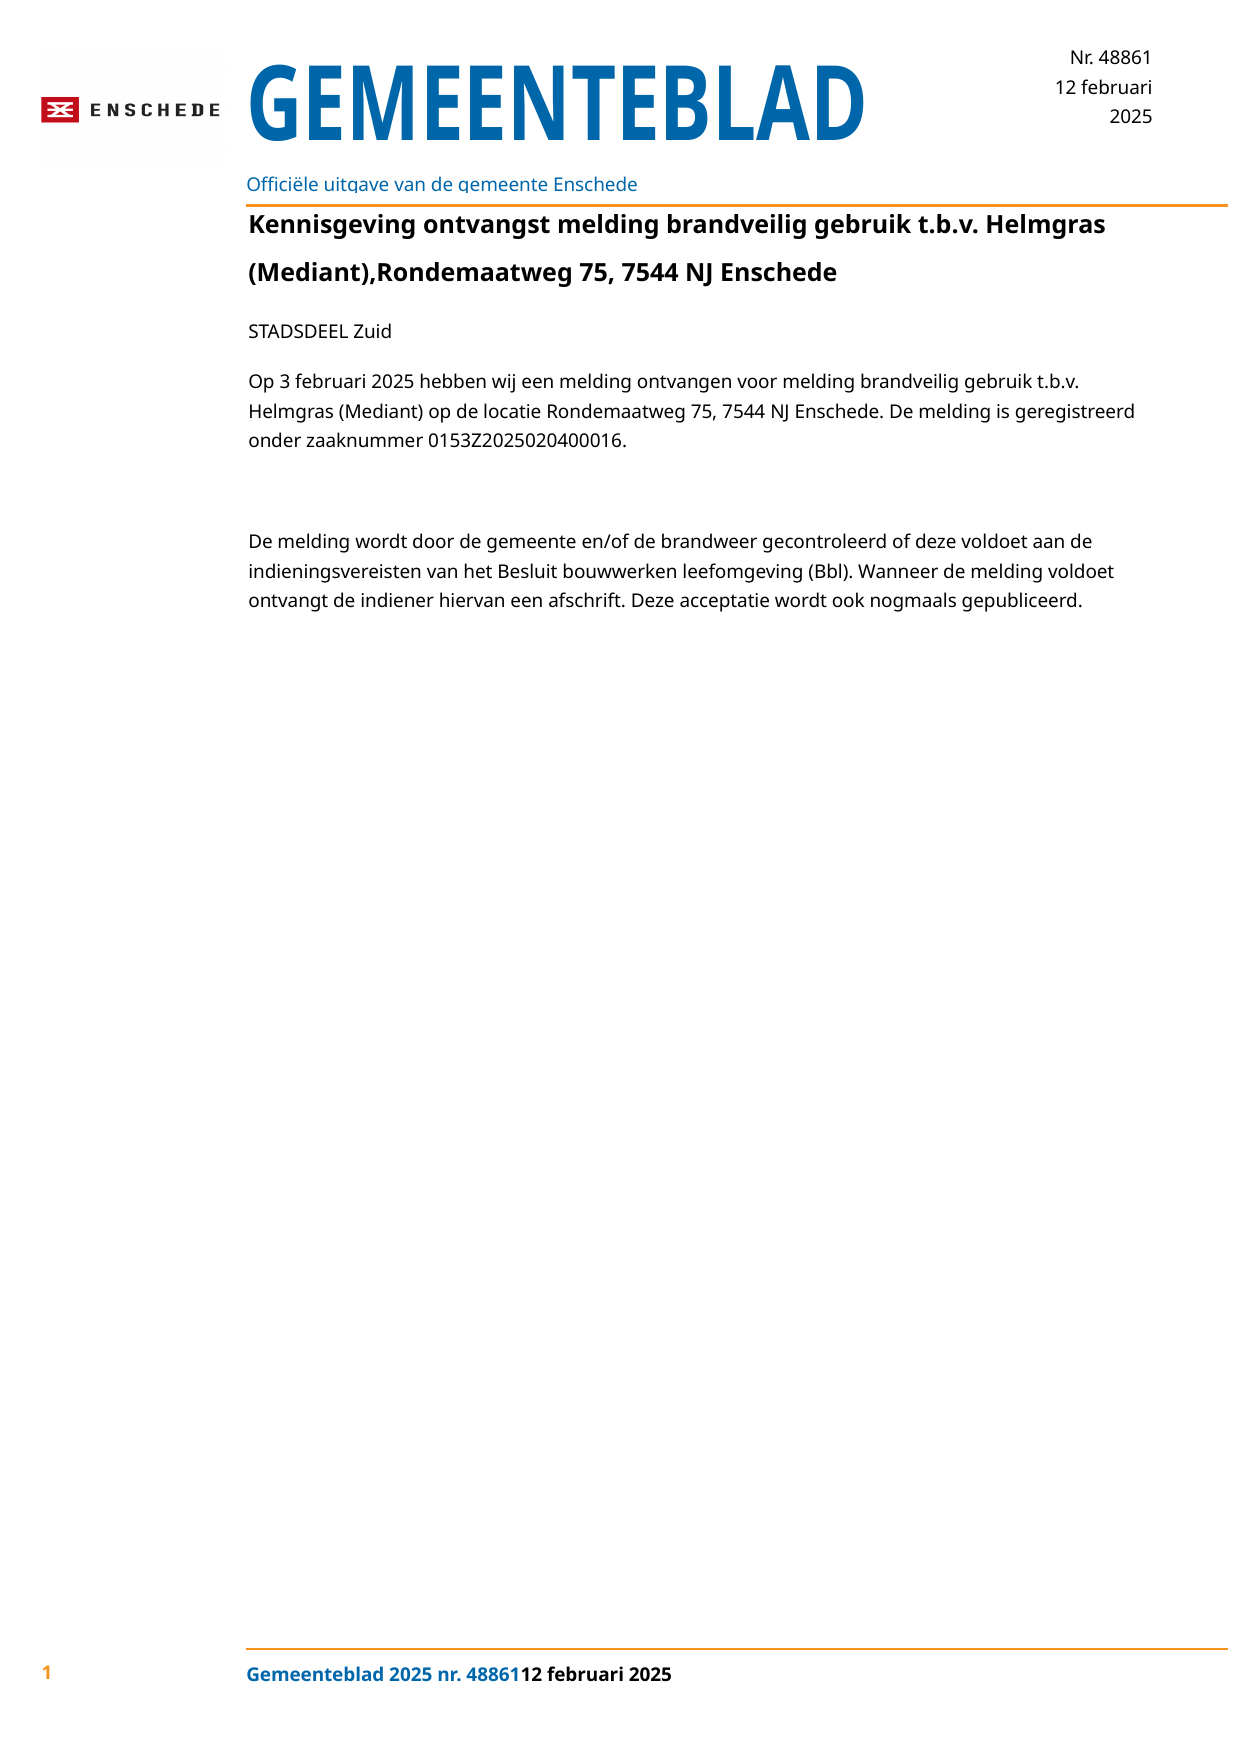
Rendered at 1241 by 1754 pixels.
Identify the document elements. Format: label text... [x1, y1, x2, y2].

text Op 3 februari 2025 hebben wij een melding ontvangen voor melding brandveilig gebruik t.b.v. Helmgras (Mediant) op de locatie Rondemaatweg 75, 7544 NJ Enschede. De melding is geregistreerd onder zaaknummer 0153Z2025020400016. [248, 368, 1152, 453]
text De melding wordt door de gemeente en/of de brandweer gecontroleerd of deze voldoet aan de indieningsvereisten van het Besluit bouwwerken leefomgeving (Bbl). Wanneer de melding voldoet ontvangt de indiener hiervan een afschrift. Deze acceptatie wordt ook nogmaals gepubliceerd. [248, 528, 1152, 613]
text Kennisgeving ontvangst melding brandveilig gebruik t.b.v. Helmgras (Mediant),Rondemaatweg 75, 7544 NJ Enschede [248, 207, 1152, 288]
text STADSDEEL Zuid [248, 318, 1152, 344]
picture [41, 47, 231, 172]
